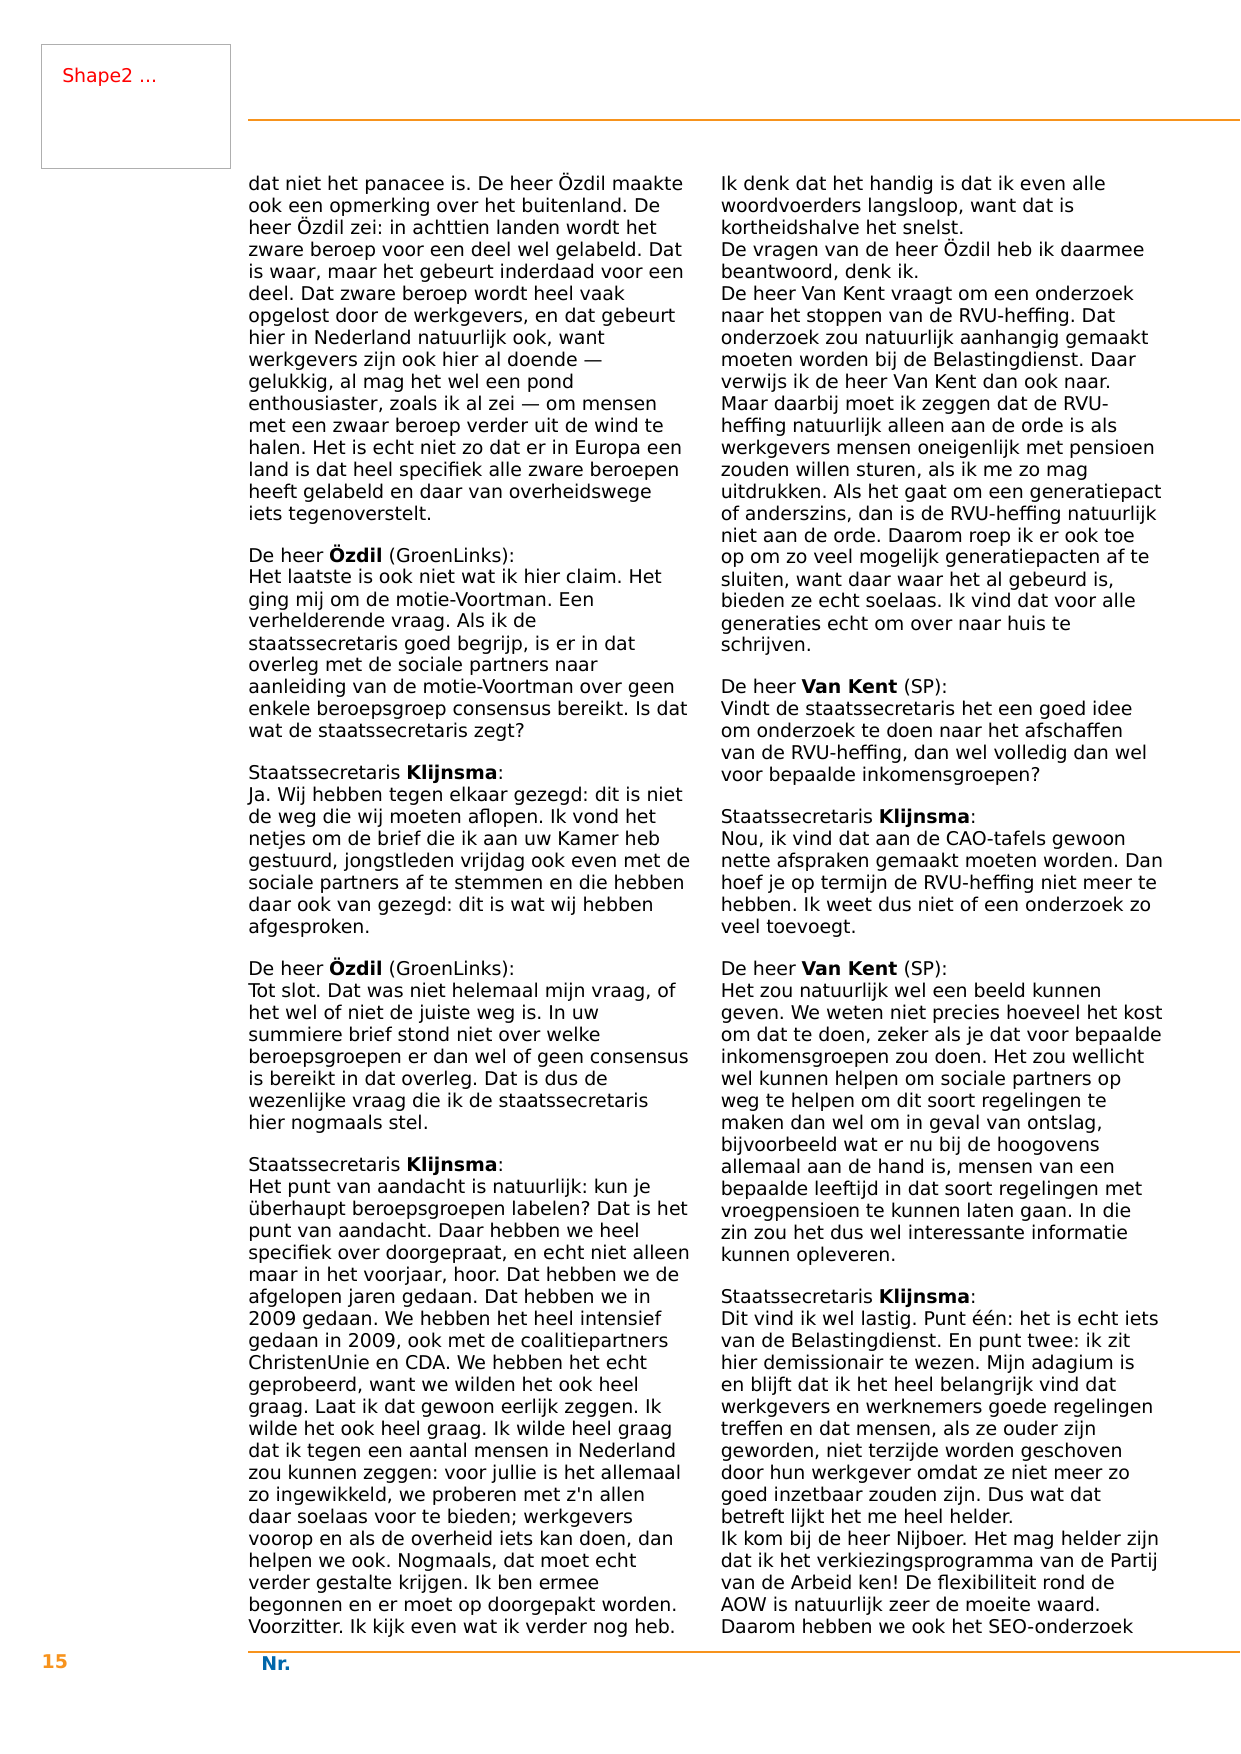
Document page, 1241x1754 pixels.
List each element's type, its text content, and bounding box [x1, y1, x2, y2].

text Ik denk dat het handig is dat ik even alle woordvoerders langsloop, want dat is kortheidshalve het snelst. [721, 173, 1163, 239]
text Dit vind ik wel lastig. Punt één: het is echt iets van de Belastingdienst. En punt twee: ik zit hier demissionair te wezen. Mijn adagium is en blijft dat ik het heel belangrijk vind dat werkgevers en werknemers goede regelingen treffen en dat mensen, als ze ouder zijn geworden, niet terzijde worden geschoven door hun werkgever omdat ze niet meer zo goed inzetbaar zouden zijn. Dus wat dat betreft lijkt het me heel helder. [721, 1308, 1163, 1528]
text Ik kom bij de heer Nijboer. Het mag helder zijn dat ik het verkiezingsprogramma van de Partij van de Arbeid ken! De flexibiliteit rond de AOW is natuurlijk zeer de moeite waard. Daarom hebben we ook het SEO-onderzoek [721, 1528, 1163, 1637]
text Vindt de staatssecretaris het een goed idee om onderzoek te doen naar het afschaffen van de RVU-heffing, dan wel volledig dan wel voor bepaalde inkomensgroepen? [721, 698, 1163, 786]
text De heer Van Kent (SP): [721, 958, 1163, 980]
text Het laatste is ook niet wat ik hier claim. Het ging mij om de motie-Voortman. Een verhelderende vraag. Als ik de staatssecretaris goed begrijp, is er in dat overleg met de sociale partners naar aanleiding van de motie-Voortman over geen enkele beroepsgroep consensus bereikt. Is dat wat de staatssecretaris zegt? [248, 566, 691, 742]
text Het punt van aandacht is natuurlijk: kun je überhaupt beroepsgroepen labelen? Dat is het punt van aandacht. Daar hebben we heel specifiek over doorgepraat, en echt niet alleen maar in het voorjaar, hoor. Dat hebben we de afgelopen jaren gedaan. Dat hebben we in 2009 gedaan. We hebben het heel intensief gedaan in 2009, ook met de coalitiepartners ChristenUnie en CDA. We hebben het echt geprobeerd, want we wilden het ook heel graag. Laat ik dat gewoon eerlijk zeggen. Ik wilde het ook heel graag. Ik wilde heel graag dat ik tegen een aantal mensen in Nederland zou kunnen zeggen: voor jullie is het allemaal zo ingewikkeld, we proberen met z'n allen daar soelaas voor te bieden; werkgevers voorop en als de overheid iets kan doen, dan helpen we ook. Nogmaals, dat moet echt verder gestalte krijgen. Ik ben ermee begonnen en er moet op doorgepakt worden. [248, 1176, 691, 1616]
text De heer Özdil (GroenLinks): [248, 958, 691, 980]
text De vragen van de heer Özdil heb ik daarmee beantwoord, denk ik. [721, 239, 1163, 283]
text Het zou natuurlijk wel een beeld kunnen geven. We weten niet precies hoeveel het kost om dat te doen, zeker als je dat voor bepaalde inkomensgroepen zou doen. Het zou wellicht wel kunnen helpen om sociale partners op weg te helpen om dit soort regelingen te maken dan wel om in geval van ontslag, bijvoorbeeld wat er nu bij de hoogovens allemaal aan de hand is, mensen van een bepaalde leeftijd in dat soort regelingen met vroegpensioen te kunnen laten gaan. In die zin zou het dus wel interessante informatie kunnen opleveren. [721, 980, 1163, 1266]
text Staatssecretaris Klijnsma: [721, 1286, 1163, 1308]
text De heer Van Kent (SP): [721, 676, 1163, 698]
text Voorzitter. Ik kijk even wat ik verder nog heb. [248, 1616, 691, 1637]
text dat niet het panacee is. De heer Özdil maakte ook een opmerking over het buitenland. De heer Özdil zei: in achttien landen wordt het zware beroep voor een deel wel gelabeld. Dat is waar, maar het gebeurt inderdaad voor een deel. Dat zware beroep wordt heel vaak opgelost door de werkgevers, en dat gebeurt hier in Nederland natuurlijk ook, want werkgevers zijn ook hier al doende — gelukkig, al mag het wel een pond enthousiaster, zoals ik al zei — om mensen met een zwaar beroep verder uit de wind te halen. Het is echt niet zo dat er in Europa een land is dat heel specifiek alle zware beroepen heeft gelabeld en daar van overheidswege iets tegenoverstelt. [248, 173, 691, 524]
text Tot slot. Dat was niet helemaal mijn vraag, of het wel of niet de juiste weg is. In uw summiere brief stond niet over welke beroepsgroepen er dan wel of geen consensus is bereikt in dat overleg. Dat is dus de wezenlijke vraag die ik de staatssecretaris hier nogmaals stel. [248, 980, 691, 1134]
text Ja. Wij hebben tegen elkaar gezegd: dit is niet de weg die wij moeten aflopen. Ik vond het netjes om de brief die ik aan uw Kamer heb gestuurd, jongstleden vrijdag ook even met de sociale partners af te stemmen en die hebben daar ook van gezegd: dit is wat wij hebben afgesproken. [248, 784, 691, 938]
text Staatssecretaris Klijnsma: [721, 806, 1163, 828]
text De heer Özdil (GroenLinks): [248, 544, 691, 566]
text Staatssecretaris Klijnsma: [248, 762, 691, 784]
text Nou, ik vind dat aan de CAO-tafels gewoon nette afspraken gemaakt moeten worden. Dan hoef je op termijn de RVU-heffing niet meer te hebben. Ik weet dus niet of een onderzoek zo veel toevoegt. [721, 828, 1163, 938]
text Staatssecretaris Klijnsma: [248, 1154, 691, 1176]
text De heer Van Kent vraagt om een onderzoek naar het stoppen van de RVU-heffing. Dat onderzoek zou natuurlijk aanhangig gemaakt moeten worden bij de Belastingdienst. Daar verwijs ik de heer Van Kent dan ook naar. Maar daarbij moet ik zeggen dat de RVU-heffing natuurlijk alleen aan de orde is als werkgevers mensen oneigenlijk met pensioen zouden willen sturen, als ik me zo mag uitdrukken. Als het gaat om een generatiepact of anderszins, dan is de RVU-heffing natuurlijk niet aan de orde. Daarom roep ik er ook toe op om zo veel mogelijk generatiepacten af te sluiten, want daar waar het al gebeurd is, bieden ze echt soelaas. Ik vind dat voor alle generaties echt om over naar huis te schrijven. [721, 283, 1163, 656]
